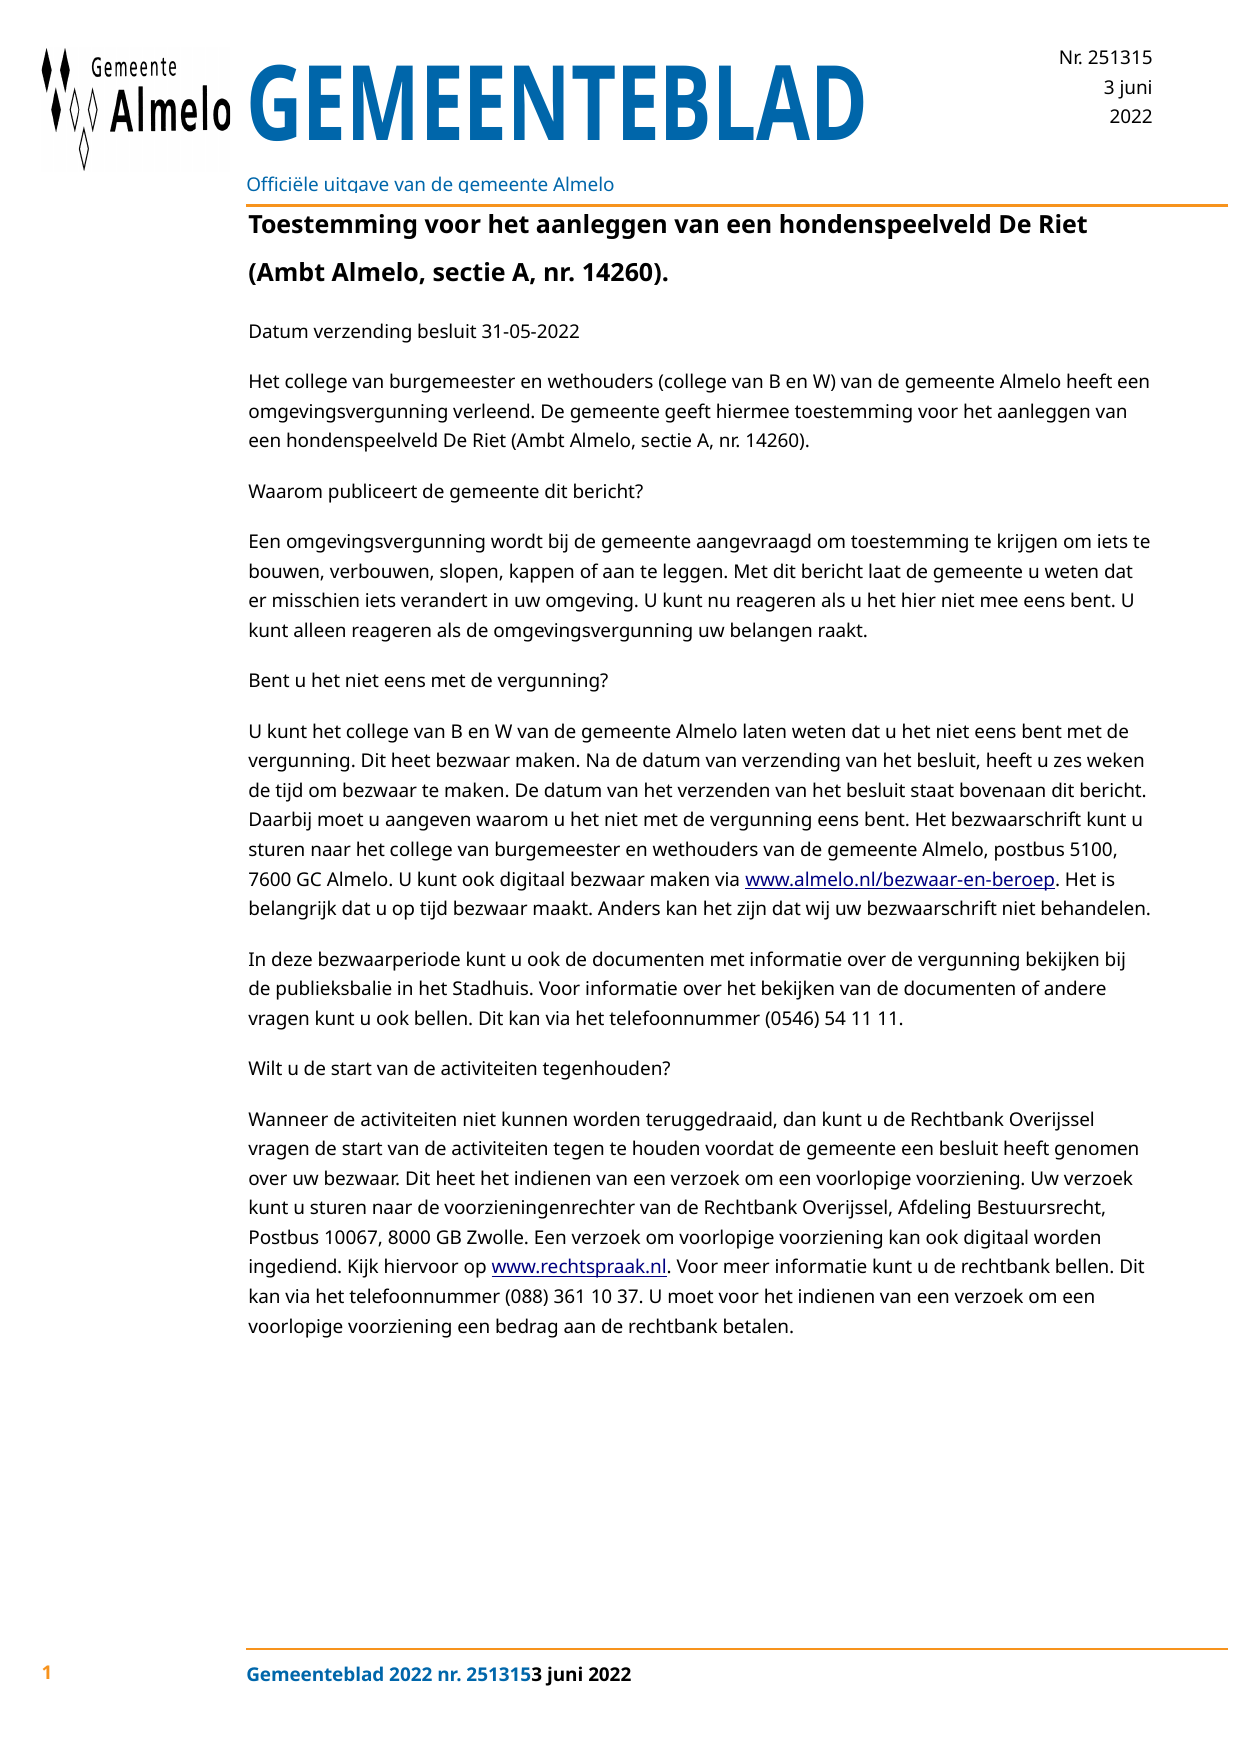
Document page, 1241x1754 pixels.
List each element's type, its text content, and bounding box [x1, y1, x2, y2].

text Toestemming voor het aanleggen van een hondenspeelveld De Riet (Ambt Almelo, sectie A, nr. 14260). [248, 207, 1152, 288]
text Bent u het niet eens met de vergunning? [248, 667, 1152, 693]
text Waarom publiceert de gemeente dit bericht? [248, 478, 1152, 504]
picture [41, 47, 231, 172]
text In deze bezwaarperiode kunt u ook de documenten met informatie over de vergunning bekijken bij de publieksbalie in het Stadhuis. Voor informatie over het bekijken van de documenten of andere vragen kunt u ook bellen. Dit kan via het telefoonnummer (0546) 54 11 11. [248, 946, 1152, 1031]
text U kunt het college van B en W van de gemeente Almelo laten weten dat u het niet eens bent met de vergunning. Dit heet bezwaar maken. Na de datum van verzending van het besluit, heeft u zes weken de tijd om bezwaar te maken. De datum van het verzenden van het besluit staat bovenaan dit bericht. Daarbij moet u aangeven waarom u het niet met de vergunning eens bent. Het bezwaarschrift kunt u sturen naar het college van burgemeester en wethouders van de gemeente Almelo, postbus 5100, 7600 GC Almelo. U kunt ook digitaal bezwaar maken via www.almelo.nl/bezwaar-en-beroep. Het is belangrijk dat u op tijd bezwaar maakt. Anders kan het zijn dat wij uw bezwaarschrift niet behandelen. [248, 718, 1152, 921]
text Een omgevingsvergunning wordt bij de gemeente aangevraagd om toestemming te krijgen om iets te bouwen, verbouwen, slopen, kappen of aan te leggen. Met dit bericht laat de gemeente u weten dat er misschien iets verandert in uw omgeving. U kunt nu reageren als u het hier niet mee eens bent. U kunt alleen reageren als de omgevingsvergunning uw belangen raakt. [248, 528, 1152, 643]
text Wilt u de start van de activiteiten tegenhouden? [248, 1055, 1152, 1081]
text Wanneer de activiteiten niet kunnen worden teruggedraaid, dan kunt u de Rechtbank Overijssel vragen de start van de activiteiten tegen te houden voordat de gemeente een besluit heeft genomen over uw bezwaar. Dit heet het indienen van een verzoek om een voorlopige voorziening. Uw verzoek kunt u sturen naar de voorzieningenrechter van de Rechtbank Overijssel, Afdeling Bestuursrecht, Postbus 10067, 8000 GB Zwolle. Een verzoek om voorlopige voorziening kan ook digitaal worden ingediend. Kijk hiervoor op www.rechtspraak.nl. Voor meer informatie kunt u de rechtbank bellen. Dit kan via het telefoonnummer (088) 361 10 37. U moet voor het indienen van een verzoek om een voorlopige voorziening een bedrag aan de rechtbank betalen. [248, 1106, 1152, 1339]
text Het college van burgemeester en wethouders (college van B en W) van de gemeente Almelo heeft een omgevingsvergunning verleend. De gemeente geeft hiermee toestemming voor het aanleggen van een hondenspeelveld De Riet (Ambt Almelo, sectie A, nr. 14260). [248, 368, 1152, 453]
text Datum verzending besluit 31-05-2022 [248, 318, 1152, 344]
